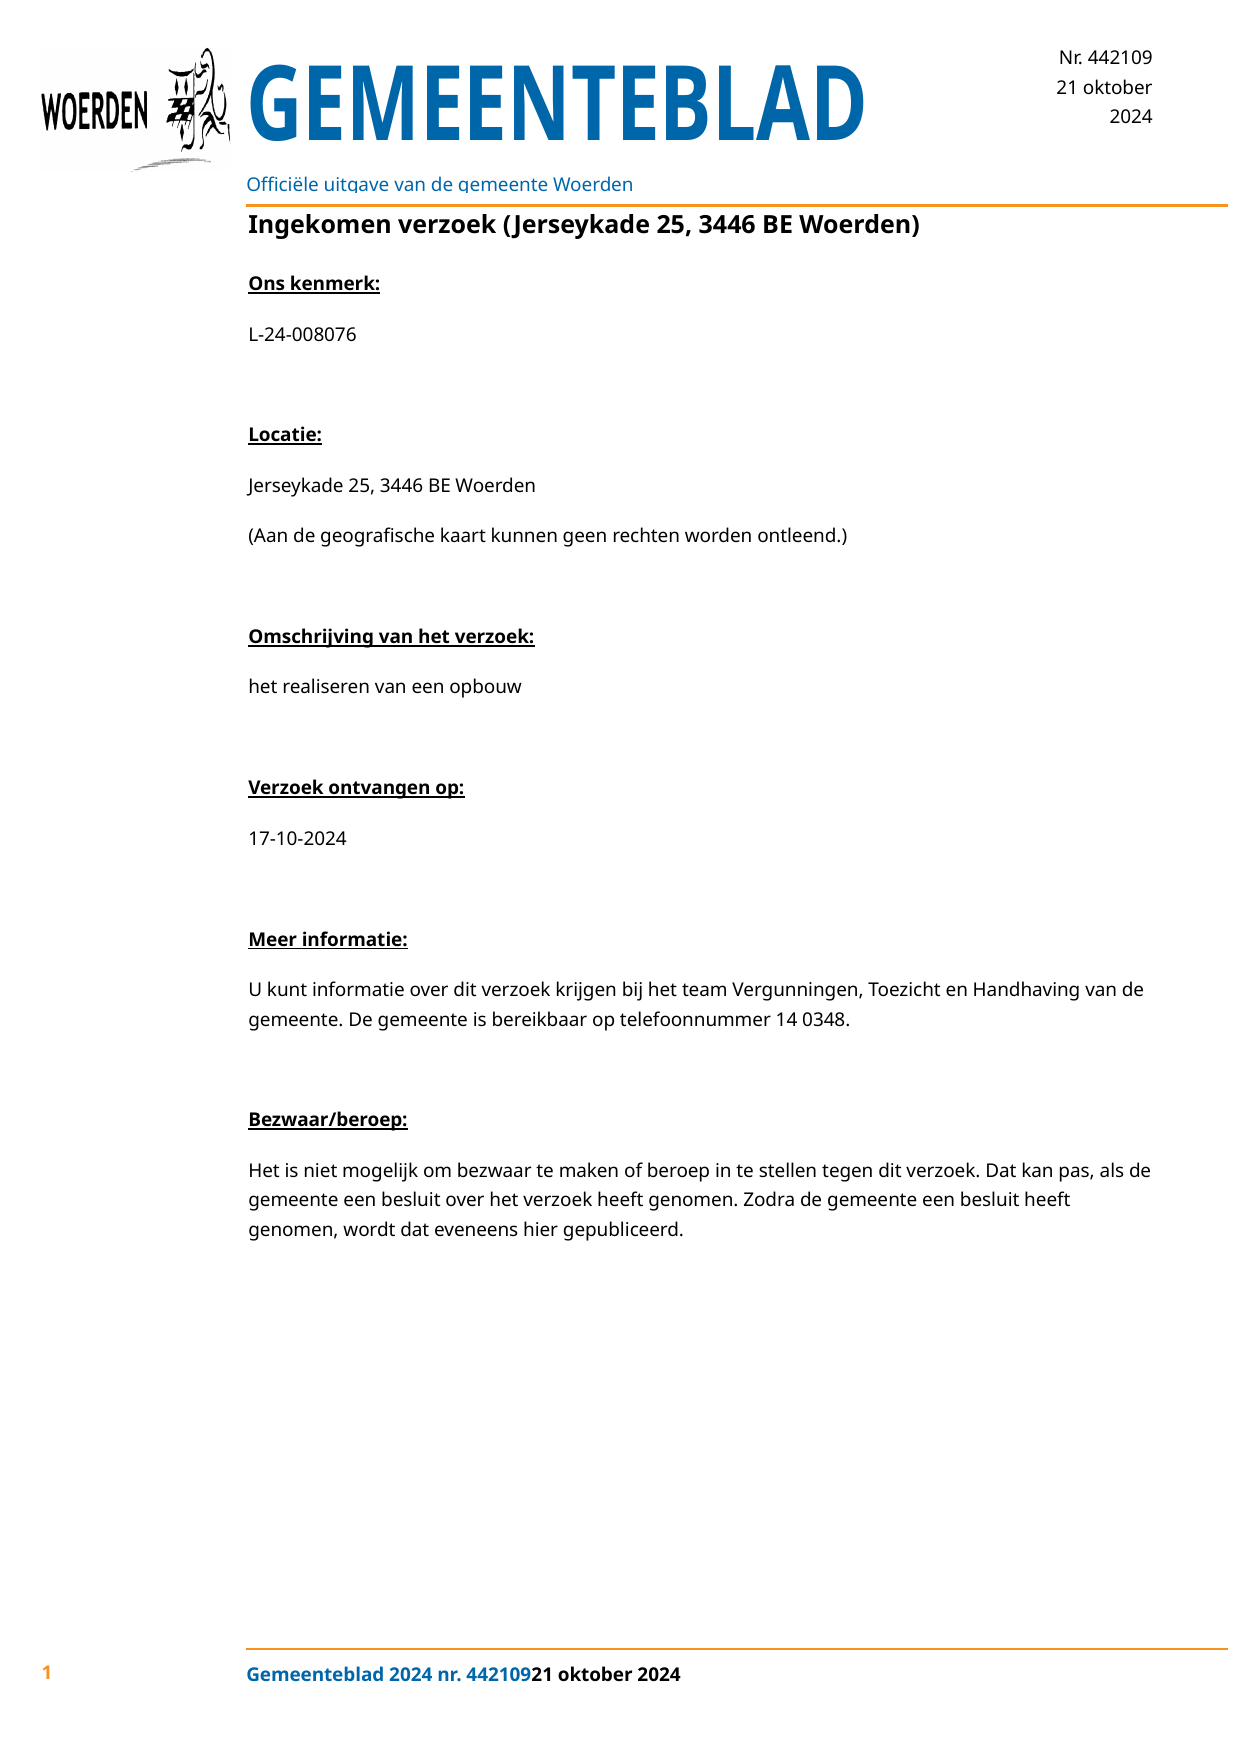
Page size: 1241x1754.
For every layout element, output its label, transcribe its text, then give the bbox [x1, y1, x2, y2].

text Verzoek ontvangen op: [248, 774, 1152, 800]
text Meer informatie: [248, 926, 1152, 951]
text Het is niet mogelijk om bezwaar te maken of beroep in te stellen tegen dit verzoek. Dat kan pas, als de gemeente een besluit over het verzoek heeft genomen. Zodra de gemeente een besluit heeft genomen, wordt dat eveneens hier gepubliceerd. [248, 1157, 1152, 1242]
text U kunt informatie over dit verzoek krijgen bij het team Vergunningen, Toezicht en Handhaving van de gemeente. De gemeente is bereikbaar op telefoonnummer 14 0348. [248, 976, 1152, 1031]
text (Aan de geografische kaart kunnen geen rechten worden ontleend.) [248, 522, 1152, 548]
text Omschrijving van het verzoek: [248, 623, 1152, 649]
text Jerseykade 25, 3446 BE Woerden [248, 472, 1152, 498]
picture [41, 47, 231, 172]
text Locatie: [248, 422, 1152, 447]
text Bezwaar/beroep: [248, 1107, 1152, 1132]
text 17-10-2024 [248, 825, 1152, 851]
text het realiseren van een opbouw [248, 674, 1152, 699]
text L-24-008076 [248, 321, 1152, 346]
text Ingekomen verzoek (Jerseykade 25, 3446 BE Woerden) [248, 207, 1152, 241]
text Ons kenmerk: [248, 270, 1152, 296]
